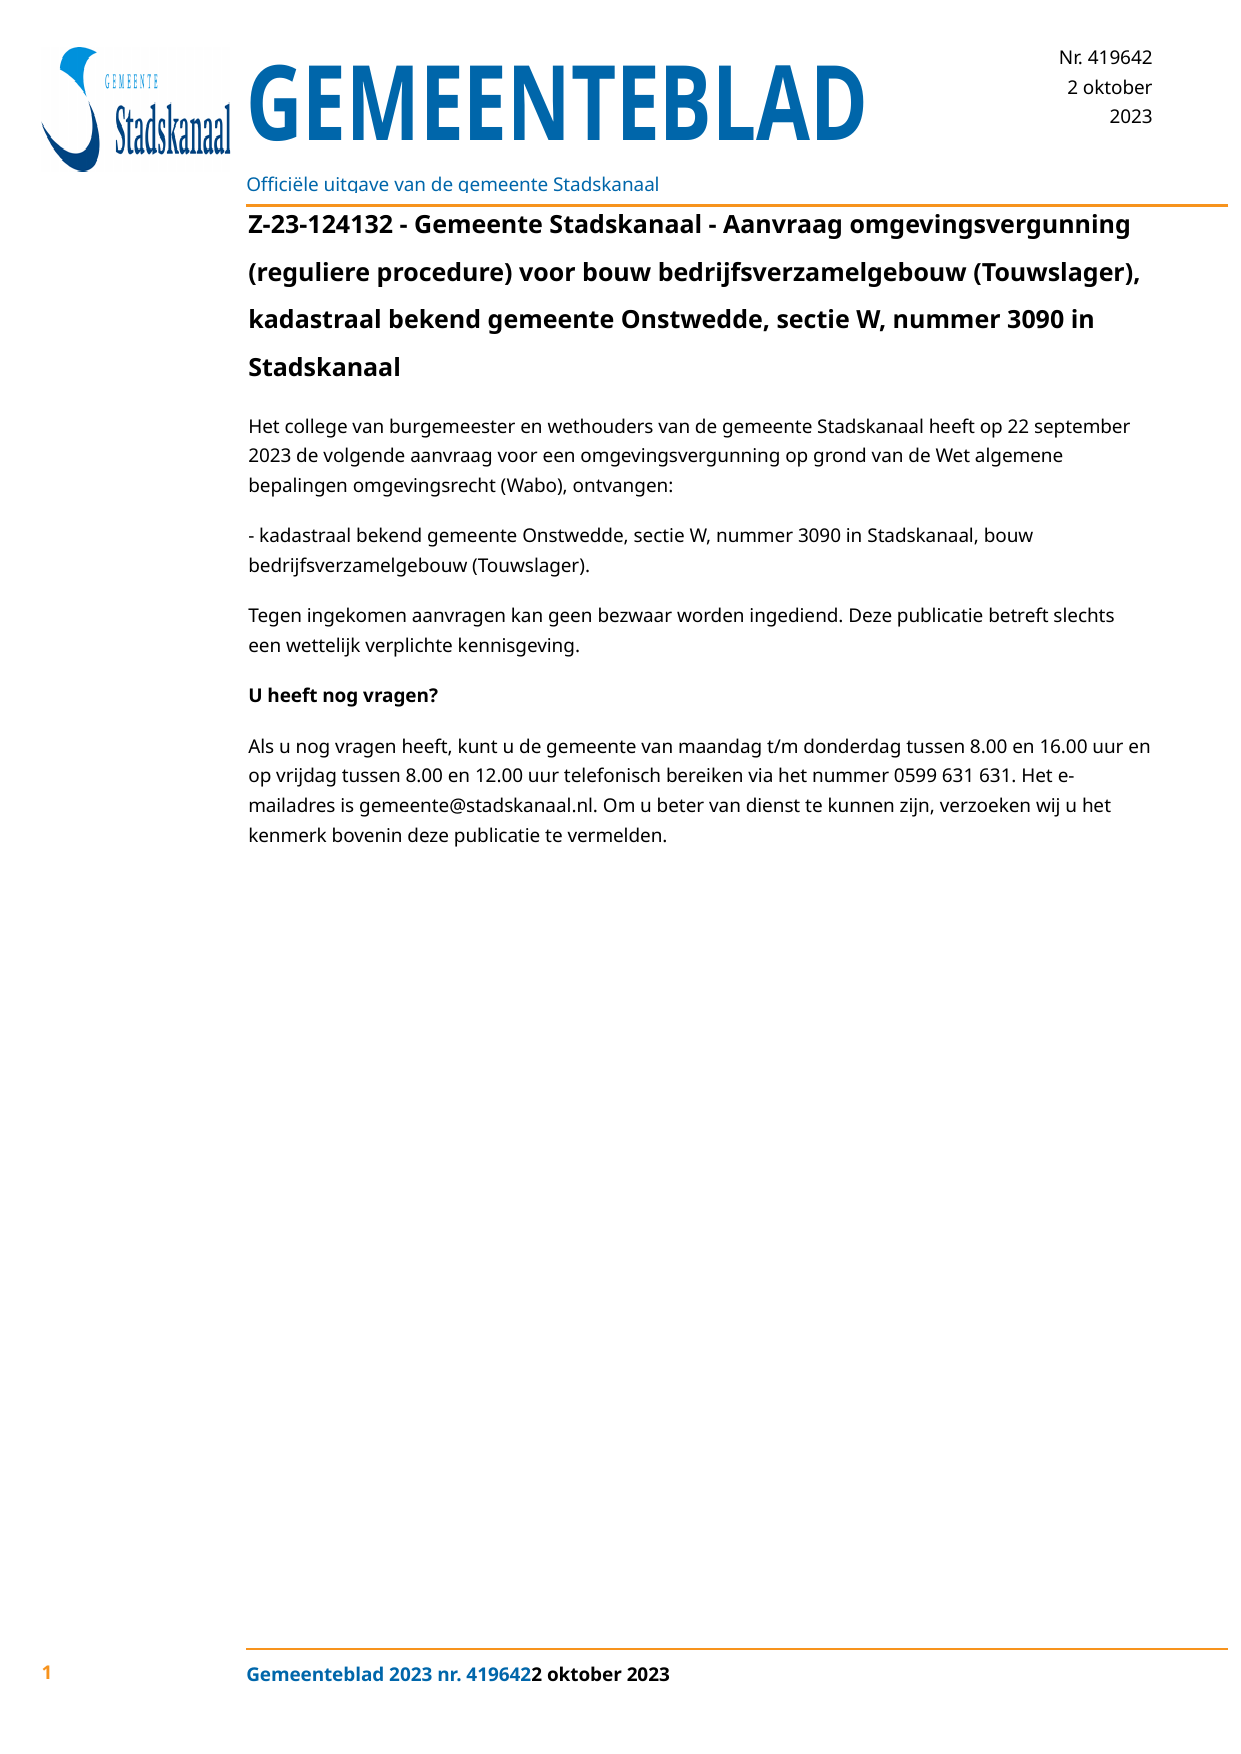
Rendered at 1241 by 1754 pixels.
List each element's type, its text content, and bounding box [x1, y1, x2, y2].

text - kadastraal bekend gemeente Onstwedde, sectie W, nummer 3090 in Stadskanaal, bouw bedrijfsverzamelgebouw (Touwslager). [248, 523, 1152, 578]
text Het college van burgemeester en wethouders van de gemeente Stadskanaal heeft op 22 september 2023 de volgende aanvraag voor een omgevingsvergunning op grond van de Wet algemene bepalingen omgevingsrecht (Wabo), ontvangen: [248, 413, 1152, 498]
text Z-23-124132 - Gemeente Stadskanaal - Aanvraag omgevingsvergunning (reguliere procedure) voor bouw bedrijfsverzamelgebouw (Touwslager), kadastraal bekend gemeente Onstwedde, sectie W, nummer 3090 in Stadskanaal [248, 207, 1152, 384]
text U heeft nog vragen? [248, 683, 1152, 708]
text Als u nog vragen heeft, kunt u de gemeente van maandag t/m donderdag tussen 8.00 en 16.00 uur en op vrijdag tussen 8.00 en 12.00 uur telefonisch bereiken via het nummer 0599 631 631. Het e-mailadres is gemeente@stadskanaal.nl. Om u beter van dienst te kunnen zijn, verzoeken wij u het kenmerk bovenin deze publicatie te vermelden. [248, 733, 1152, 848]
picture [41, 47, 231, 172]
text Tegen ingekomen aanvragen kan geen bezwaar worden ingediend. Deze publicatie betreft slechts een wettelijk verplichte kennisgeving. [248, 603, 1152, 658]
